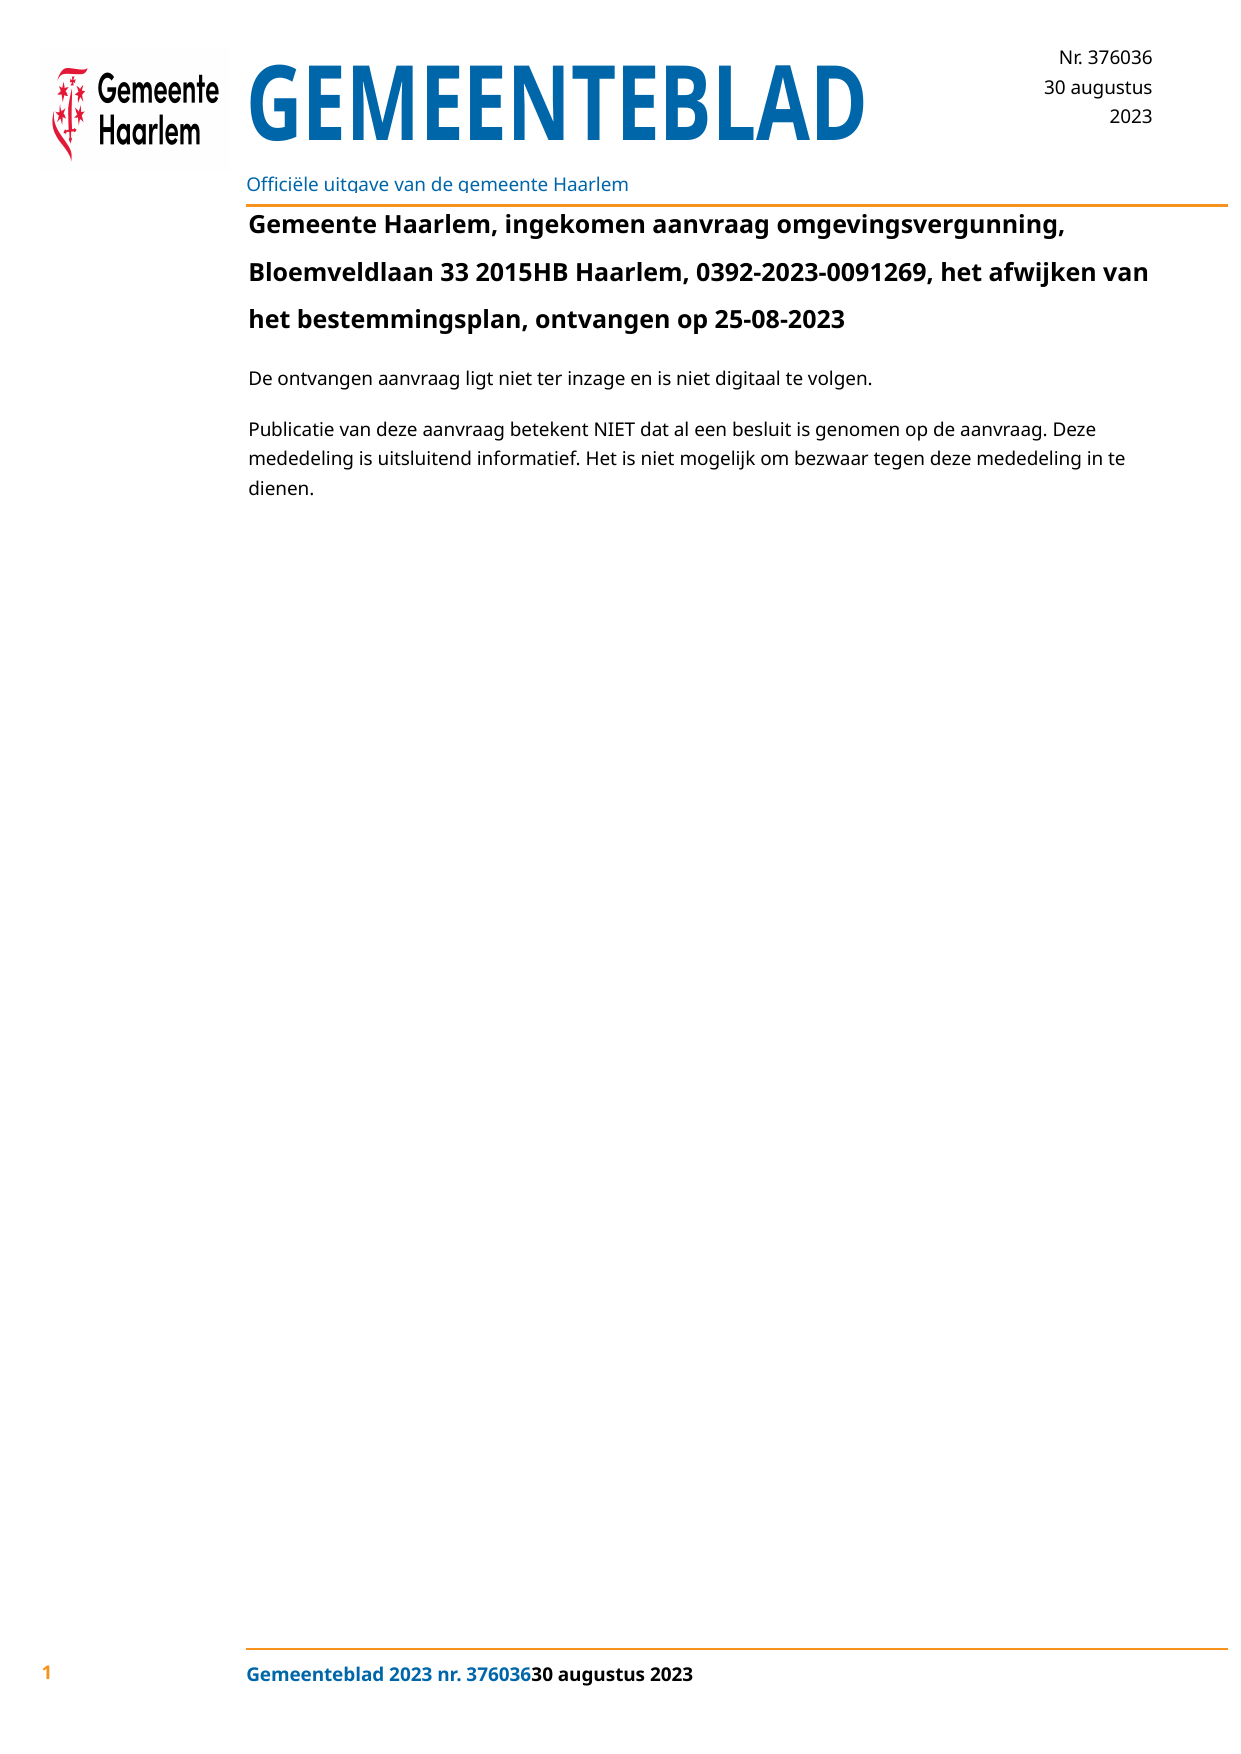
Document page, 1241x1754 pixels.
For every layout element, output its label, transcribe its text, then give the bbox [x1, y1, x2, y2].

text De ontvangen aanvraag ligt niet ter inzage en is niet digitaal te volgen. [248, 366, 1152, 391]
text Gemeente Haarlem, ingekomen aanvraag omgevingsvergunning, Bloemveldlaan 33 2015HB Haarlem, 0392-2023-0091269, het afwijken van het bestemmingsplan, ontvangen op 25-08-2023 [248, 207, 1152, 336]
text Publicatie van deze aanvraag betekent NIET dat al een besluit is genomen op de aanvraag. Deze mededeling is uitsluitend informatief. Het is niet mogelijk om bezwaar tegen deze mededeling in te dienen. [248, 416, 1152, 501]
picture [41, 47, 231, 172]
